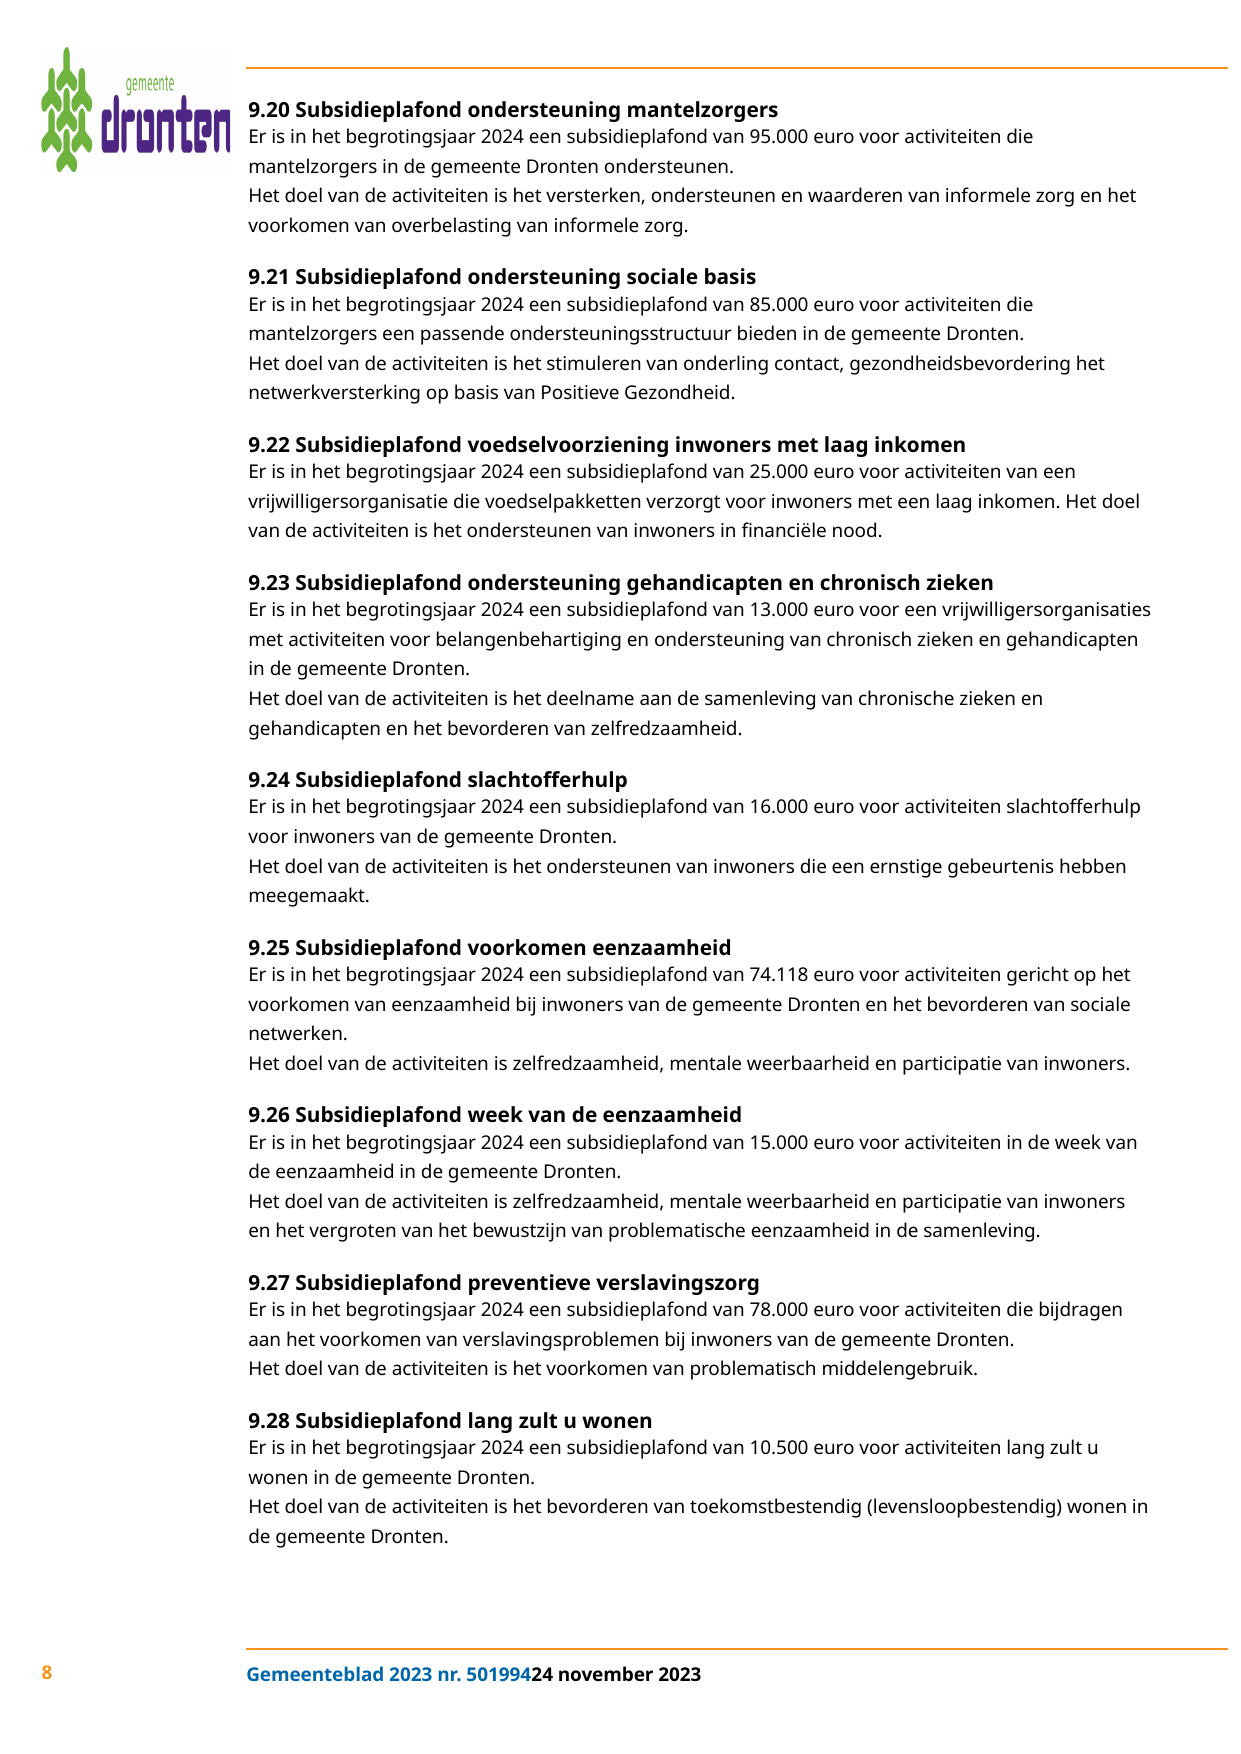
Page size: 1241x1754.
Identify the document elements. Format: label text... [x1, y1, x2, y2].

text 9.25 Subsidieplafond voorkomen eenzaamheid [248, 933, 1152, 961]
text Er is in het begrotingsjaar 2024 een subsidieplafond van 25.000 euro voor activiteiten van een vrijwilligersorganisatie die voedselpakketten verzorgt voor inwoners met een laag inkomen. Het doel van de activiteiten is het ondersteunen van inwoners in financiële nood. [248, 458, 1152, 543]
text Het doel van de activiteiten is het bevorderen van toekomstbestendig (levensloopbestendig) wonen in de gemeente Dronten. [248, 1494, 1152, 1549]
text Er is in het begrotingsjaar 2024 een subsidieplafond van 74.118 euro voor activiteiten gericht op het voorkomen van eenzaamheid bij inwoners van de gemeente Dronten en het bevorderen van sociale netwerken. [248, 961, 1152, 1046]
text Het doel van de activiteiten is zelfredzaamheid, mentale weerbaarheid en participatie van inwoners. [248, 1050, 1152, 1076]
text 9.22 Subsidieplafond voedselvoorziening inwoners met laag inkomen [248, 430, 1152, 458]
text Er is in het begrotingsjaar 2024 een subsidieplafond van 95.000 euro voor activiteiten die mantelzorgers in de gemeente Dronten ondersteunen. [248, 123, 1152, 178]
text Het doel van de activiteiten is het ondersteunen van inwoners die een ernstige gebeurtenis hebben meegemaakt. [248, 853, 1152, 908]
text Er is in het begrotingsjaar 2024 een subsidieplafond van 78.000 euro voor activiteiten die bijdragen aan het voorkomen van verslavingsproblemen bij inwoners van de gemeente Dronten. [248, 1296, 1152, 1352]
text Het doel van de activiteiten is zelfredzaamheid, mentale weerbaarheid en participatie van inwoners en het vergroten van het bewustzijn van problematische eenzaamheid in de samenleving. [248, 1188, 1152, 1243]
text 9.26 Subsidieplafond week van de eenzaamheid [248, 1100, 1152, 1129]
text Het doel van de activiteiten is het deelname aan de samenleving van chronische zieken en gehandicapten en het bevorderen van zelfredzaamheid. [248, 685, 1152, 741]
text Er is in het begrotingsjaar 2024 een subsidieplafond van 85.000 euro voor activiteiten die mantelzorgers een passende ondersteuningsstructuur bieden in de gemeente Dronten. [248, 291, 1152, 346]
text 9.20 Subsidieplafond ondersteuning mantelzorgers [248, 95, 1152, 123]
text Er is in het begrotingsjaar 2024 een subsidieplafond van 13.000 euro voor een vrijwilligersorganisaties met activiteiten voor belangenbehartiging en ondersteuning van chronisch zieken en gehandicapten in de gemeente Dronten. [248, 596, 1152, 681]
text Het doel van de activiteiten is het stimuleren van onderling contact, gezondheidsbevordering het netwerkversterking op basis van Positieve Gezondheid. [248, 350, 1152, 405]
text 9.27 Subsidieplafond preventieve verslavingszorg [248, 1268, 1152, 1296]
text Er is in het begrotingsjaar 2024 een subsidieplafond van 15.000 euro voor activiteiten in de week van de eenzaamheid in de gemeente Dronten. [248, 1129, 1152, 1184]
picture [41, 47, 231, 172]
text 9.24 Subsidieplafond slachtofferhulp [248, 765, 1152, 794]
text Er is in het begrotingsjaar 2024 een subsidieplafond van 10.500 euro voor activiteiten lang zult u wonen in de gemeente Dronten. [248, 1434, 1152, 1490]
text 9.23 Subsidieplafond ondersteuning gehandicapten en chronisch zieken [248, 568, 1152, 596]
text Het doel van de activiteiten is het versterken, ondersteunen en waarderen van informele zorg en het voorkomen van overbelasting van informele zorg. [248, 182, 1152, 238]
text 9.21 Subsidieplafond ondersteuning sociale basis [248, 262, 1152, 291]
text Het doel van de activiteiten is het voorkomen van problematisch middelengebruik. [248, 1356, 1152, 1381]
text 9.28 Subsidieplafond lang zult u wonen [248, 1406, 1152, 1434]
text Er is in het begrotingsjaar 2024 een subsidieplafond van 16.000 euro voor activiteiten slachtofferhulp voor inwoners van de gemeente Dronten. [248, 794, 1152, 849]
